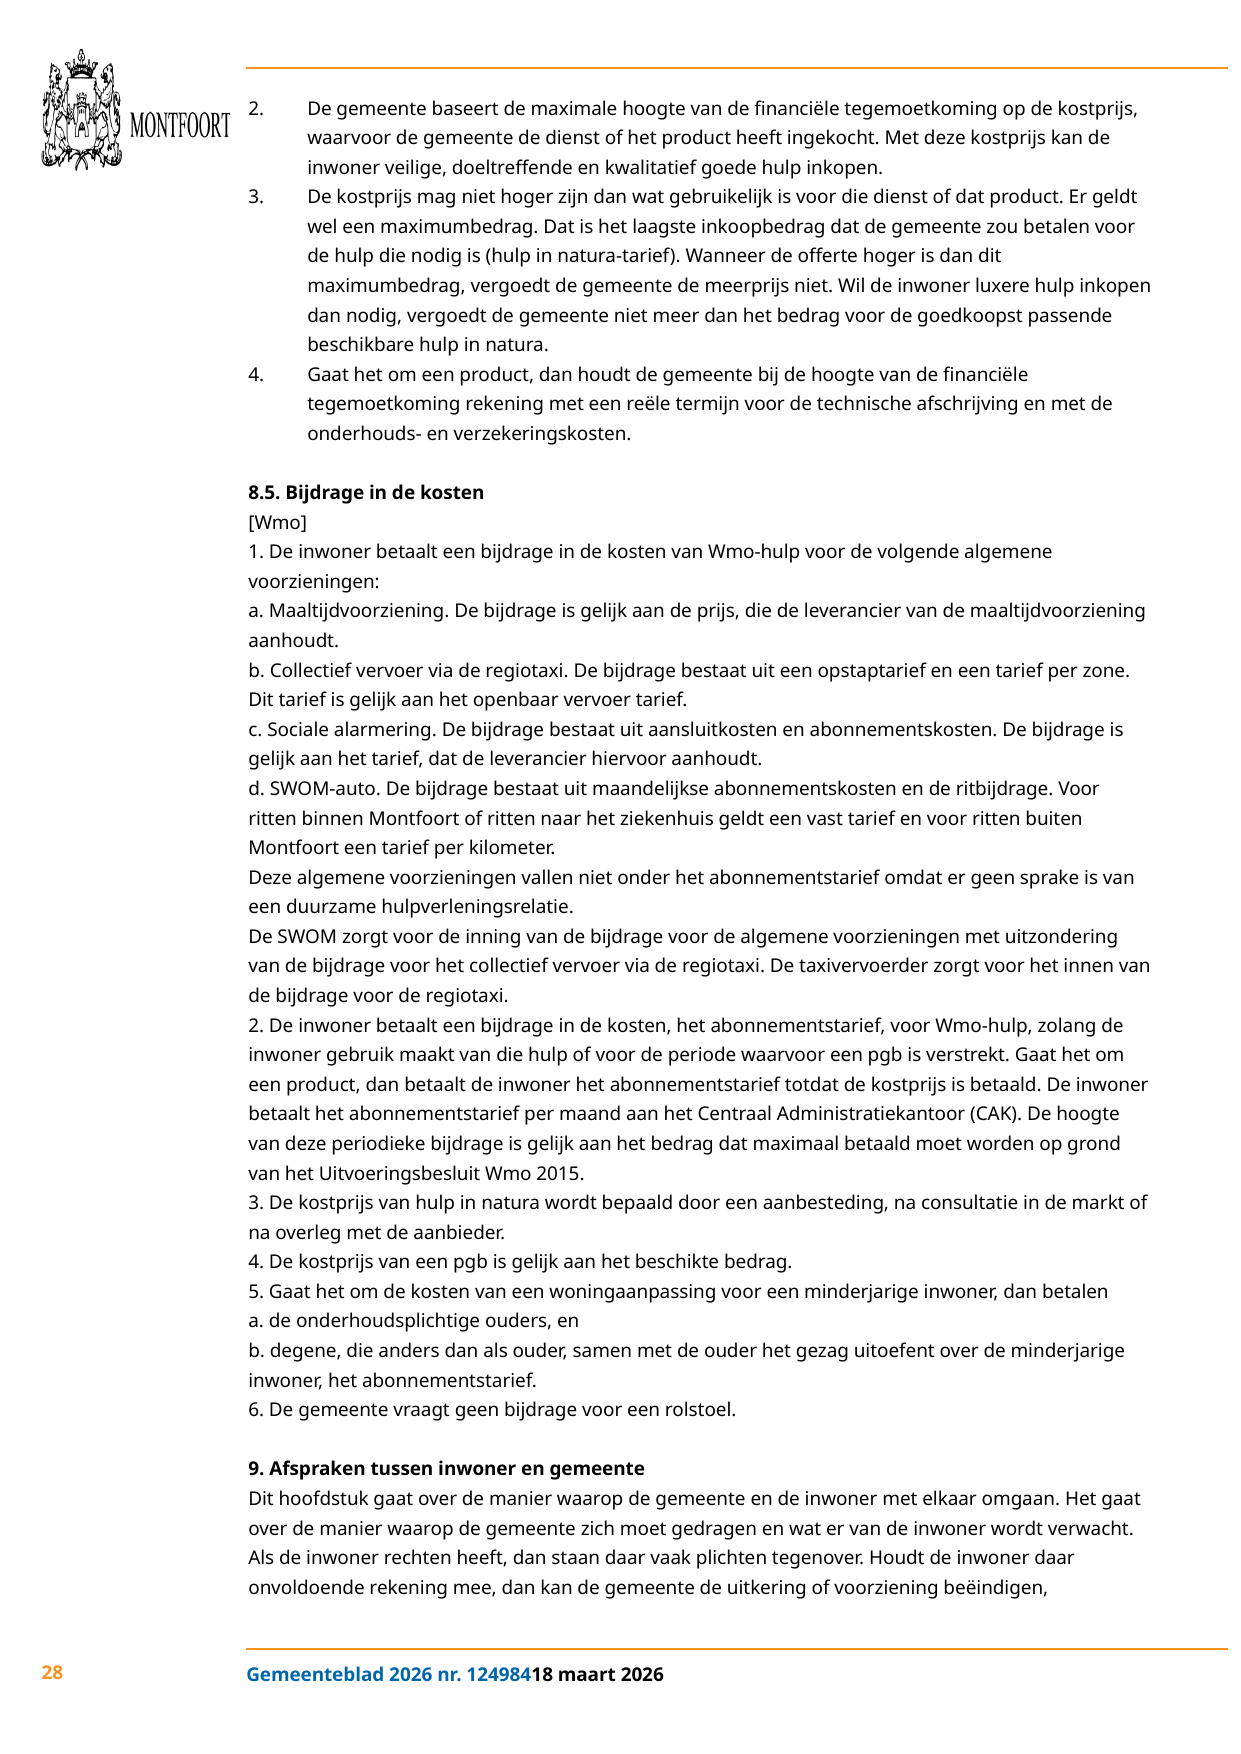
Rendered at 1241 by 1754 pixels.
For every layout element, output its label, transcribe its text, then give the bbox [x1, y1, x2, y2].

text 5. Gaat het om de kosten van een woningaanpassing voor een minderjarige inwoner, dan betalen [248, 1278, 1152, 1304]
text 1. De inwoner betaalt een bijdrage in de kosten van Wmo-hulp voor de volgende algemene voorzieningen: [248, 538, 1152, 594]
text a. de onderhoudsplichtige ouders, en [248, 1308, 1152, 1333]
list De gemeente baseert de maximale hoogte van de financiële tegemoetkoming op de kostprijs, waarvoor de gemeente de dienst of het product heeft ingekocht. Met deze kostprijs kan de inwoner veilige, doeltreffende en kwalitatief goede hulp inkopen. [248, 95, 1152, 180]
text 3. De kostprijs van hulp in natura wordt bepaald door een aanbesteding, na consultatie in de markt of na overleg met de aanbieder. [248, 1189, 1152, 1245]
text 4. De kostprijs van een pgb is gelijk aan het beschikte bedrag. [248, 1248, 1152, 1274]
list Gaat het om een product, dan houdt de gemeente bij de hoogte van de financiële tegemoetkoming rekening met een reële termijn voor de technische afschrijving en met de onderhouds- en verzekeringskosten. [248, 361, 1152, 446]
text b. Collectief vervoer via de regiotaxi. De bijdrage bestaat uit een opstaptarief en een tarief per zone. Dit tarief is gelijk aan het openbaar vervoer tarief. [248, 657, 1152, 712]
text d. SWOM-auto. De bijdrage bestaat uit maandelijkse abonnementskosten en de ritbijdrage. Voor ritten binnen Montfoort of ritten naar het ziekenhuis geldt een vast tarief en voor ritten buiten Montfoort een tarief per kilometer. [248, 775, 1152, 860]
text c. Sociale alarmering. De bijdrage bestaat uit aansluitkosten en abonnementskosten. De bijdrage is gelijk aan het tarief, dat de leverancier hiervoor aanhoudt. [248, 716, 1152, 771]
text Deze algemene voorzieningen vallen niet onder het abonnementstarief omdat er geen sprake is van een duurzame hulpverleningsrelatie. [248, 864, 1152, 919]
text De SWOM zorgt voor de inning van de bijdrage voor de algemene voorzieningen met uitzondering van de bijdrage voor het collectief vervoer via de regiotaxi. De taxivervoerder zorgt voor het innen van de bijdrage voor de regiotaxi. [248, 923, 1152, 1008]
text 9. Afspraken tussen inwoner en gemeente [248, 1456, 1152, 1481]
list De kostprijs mag niet hoger zijn dan wat gebruikelijk is voor die dienst of dat product. Er geldt wel een maximumbedrag. Dat is het laagste inkoopbedrag dat de gemeente zou betalen voor de hulp die nodig is (hulp in natura-tarief). Wanneer de offerte hoger is dan dit maximumbedrag, vergoedt de gemeente de meerprijs niet. Wil de inwoner luxere hulp inkopen dan nodig, vergoedt de gemeente niet meer dan het bedrag voor de goedkoopst passende beschikbare hulp in natura. [248, 183, 1152, 357]
text 8.5. Bijdrage in de kosten [248, 479, 1152, 505]
text a. Maaltijdvoorziening. De bijdrage is gelijk aan de prijs, die de leverancier van de maaltijdvoorziening aanhoudt. [248, 598, 1152, 653]
text b. degene, die anders dan als ouder, samen met de ouder het gezag uitoefent over de minderjarige inwoner, het abonnementstarief. [248, 1337, 1152, 1393]
text Dit hoofdstuk gaat over de manier waarop de gemeente en de inwoner met elkaar omgaan. Het gaat over de manier waarop de gemeente zich moet gedragen en wat er van de inwoner wordt verwacht. Als de inwoner rechten heeft, dan staan daar vaak plichten tegenover. Houdt de inwoner daar onvoldoende rekening mee, dan kan de gemeente de uitkering of voorziening beëindigen, [248, 1485, 1152, 1600]
text [Wmo] [248, 509, 1152, 535]
picture [41, 47, 231, 172]
text 6. De gemeente vraagt geen bijdrage voor een rolstoel. [248, 1396, 1152, 1422]
text 2. De inwoner betaalt een bijdrage in de kosten, het abonnementstarief, voor Wmo-hulp, zolang de inwoner gebruik maakt van die hulp of voor de periode waarvoor een pgb is verstrekt. Gaat het om een product, dan betaalt de inwoner het abonnementstarief totdat de kostprijs is betaald. De inwoner betaalt het abonnementstarief per maand aan het Centraal Administratiekantoor (CAK). De hoogte van deze periodieke bijdrage is gelijk aan het bedrag dat maximaal betaald moet worden op grond van het Uitvoeringsbesluit Wmo 2015. [248, 1012, 1152, 1186]
